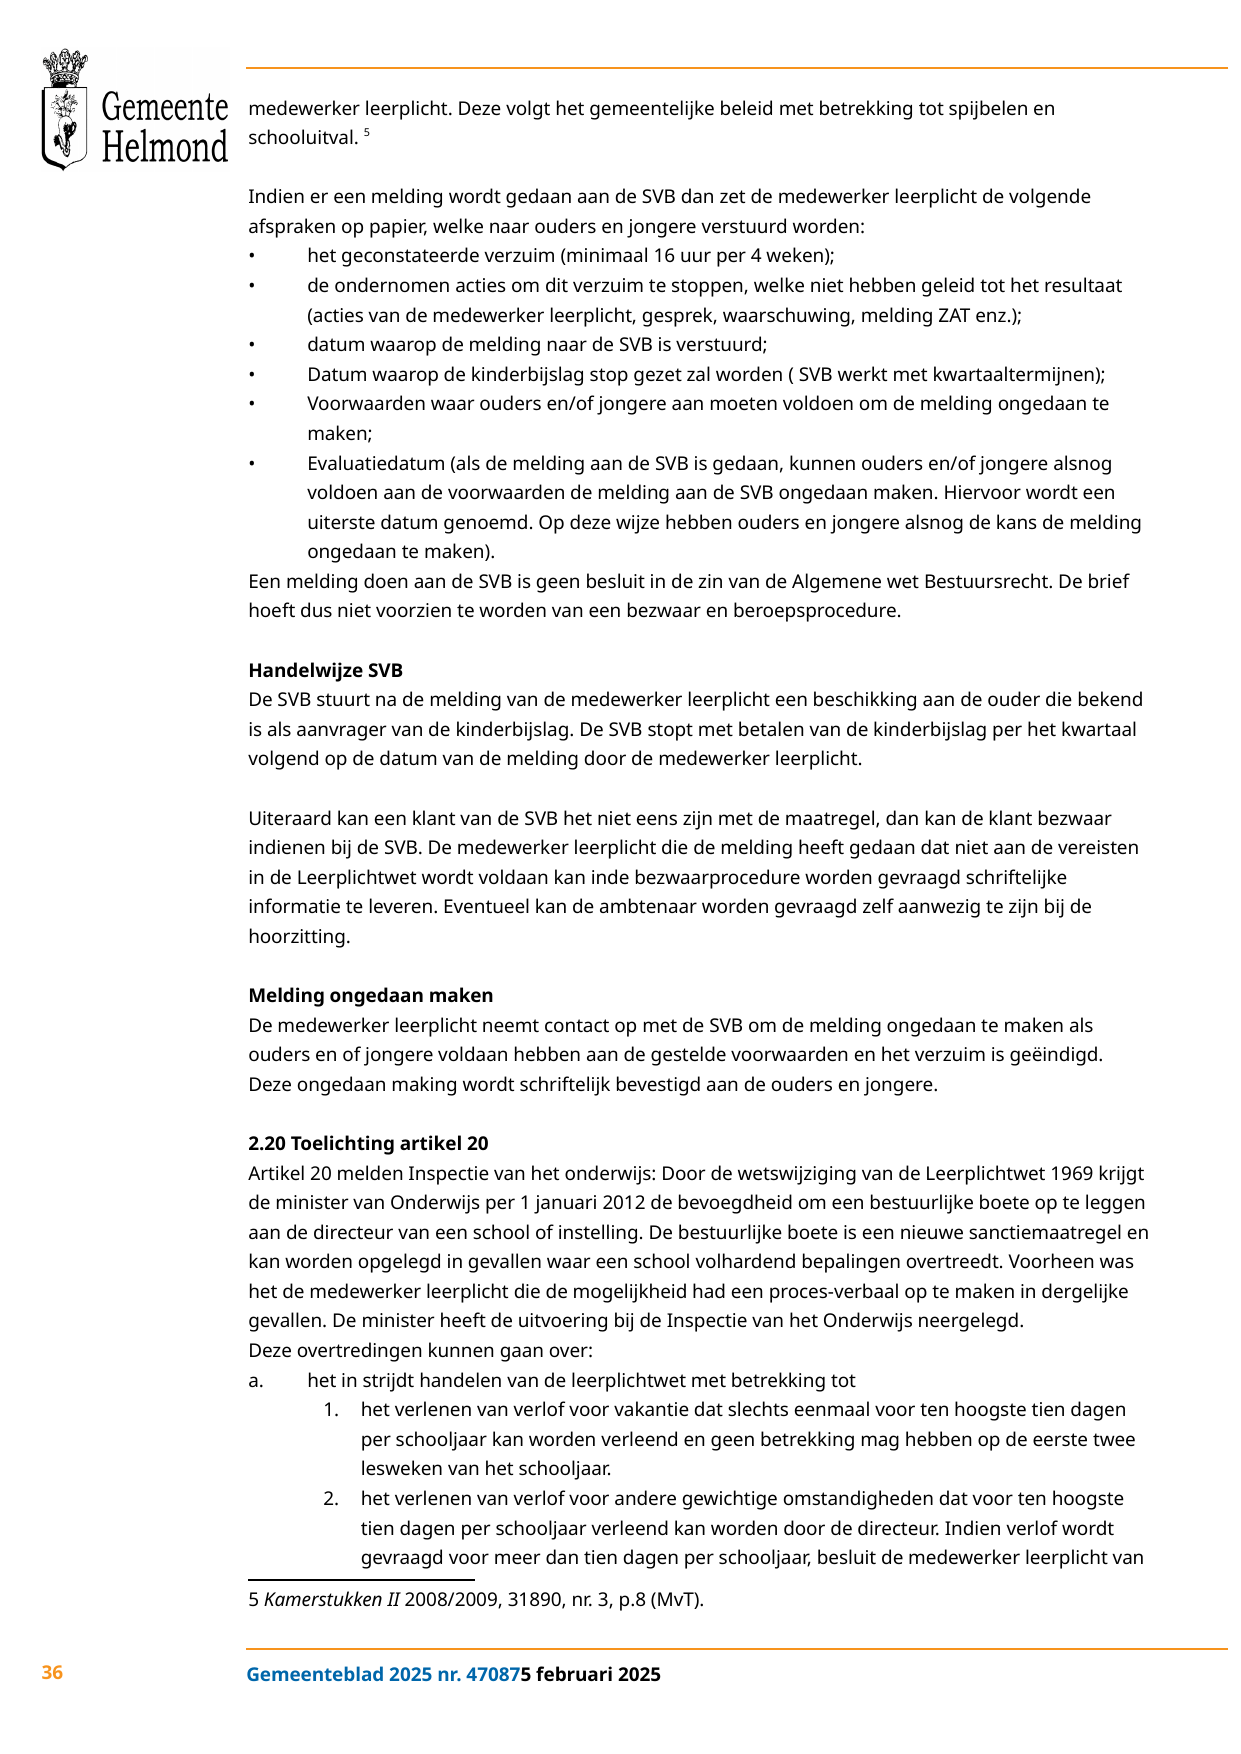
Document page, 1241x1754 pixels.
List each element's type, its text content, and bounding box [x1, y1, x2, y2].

text 2.20 Toelichting artikel 20 [248, 1130, 1152, 1156]
text Handelwijze SVB [248, 657, 1152, 683]
list het verlenen van verlof voor vakantie dat slechts eenmaal voor ten hoogste tien dagen per schooljaar kan worden verleend en geen betrekking mag hebben op de eerste twee lesweken van het schooljaar. [323, 1396, 1152, 1481]
list Datum waarop de kinderbijslag stop gezet zal worden ( SVB werkt met kwartaaltermijnen); [248, 361, 1152, 387]
text medewerker leerplicht. Deze volgt het gemeentelijke beleid met betrekking tot spijbelen en schooluitval. [248, 95, 1152, 150]
text De medewerker leerplicht neemt contact op met de SVB om de melding ongedaan te maken als ouders en of jongere voldaan hebben aan de gestelde voorwaarden en het verzuim is geëindigd. Deze ongedaan making wordt schriftelijk bevestigd aan de ouders en jongere. [248, 1012, 1152, 1097]
text Indien er een melding wordt gedaan aan de SVB dan zet de medewerker leerplicht de volgende afspraken op papier, welke naar ouders en jongere verstuurd worden: [248, 183, 1152, 239]
picture [41, 47, 231, 172]
text Melding ongedaan maken [248, 982, 1152, 1008]
list Voorwaarden waar ouders en/of jongere aan moeten voldoen om de melding ongedaan te maken; [248, 391, 1152, 446]
text Een melding doen aan de SVB is geen besluit in de zin van de Algemene wet Bestuursrecht. De brief hoeft dus niet voorzien te worden van een bezwaar en beroepsprocedure. [248, 568, 1152, 623]
text Artikel 20 melden Inspectie van het onderwijs: Door de wetswijziging van de Leerplichtwet 1969 krijgt de minister van Onderwijs per 1 januari 2012 de bevoegdheid om een bestuurlijke boete op te leggen aan de directeur van een school of instelling. De bestuurlijke boete is een nieuwe sanctiemaatregel en kan worden opgelegd in gevallen waar een school volhardend bepalingen overtreedt. Voorheen was het de medewerker leerplicht die de mogelijkheid had een proces-verbaal op te maken in dergelijke gevallen. De minister heeft de uitvoering bij de Inspectie van het Onderwijs neergelegd. [248, 1160, 1152, 1333]
list het geconstateerde verzuim (minimaal 16 uur per 4 weken); [248, 243, 1152, 268]
text Uiteraard kan een klant van de SVB het niet eens zijn met de maatregel, dan kan de klant bezwaar indienen bij de SVB. De medewerker leerplicht die de melding heeft gedaan dat niet aan de vereisten in de Leerplichtwet wordt voldaan kan inde bezwaarprocedure worden gevraagd schriftelijke informatie te leveren. Eventueel kan de ambtenaar worden gevraagd zelf aanwezig te zijn bij de hoorzitting. [248, 805, 1152, 949]
text Deze overtredingen kunnen gaan over: [248, 1337, 1152, 1363]
list de ondernomen acties om dit verzuim te stoppen, welke niet hebben geleid tot het resultaat (acties van de medewerker leerplicht, gesprek, waarschuwing, melding ZAT enz.); [248, 272, 1152, 328]
list Evaluatiedatum (als de melding aan de SVB is gedaan, kunnen ouders en/of jongere alsnog voldoen aan de voorwaarden de melding aan de SVB ongedaan maken. Hiervoor wordt een uiterste datum genoemd. Op deze wijze hebben ouders en jongere alsnog de kans de melding ongedaan te maken). [248, 450, 1152, 564]
list datum waarop de melding naar de SVB is verstuurd; [248, 331, 1152, 357]
list het in strijdt handelen van de leerplichtwet met betrekking tot [248, 1367, 1152, 1393]
text De SVB stuurt na de melding van de medewerker leerplicht een beschikking aan de ouder die bekend is als aanvrager van de kinderbijslag. De SVB stopt met betalen van de kinderbijslag per het kwartaal volgend op de datum van de melding door de medewerker leerplicht. [248, 686, 1152, 771]
list het verlenen van verlof voor andere gewichtige omstandigheden dat voor ten hoogste tien dagen per schooljaar verleend kan worden door de directeur. Indien verlof wordt gevraagd voor meer dan tien dagen per schooljaar, besluit de medewerker leerplicht van [323, 1485, 1152, 1570]
text Kamerstukken II 2008/2009, 31890, nr. 3, p.8 (MvT). [248, 1586, 1152, 1612]
